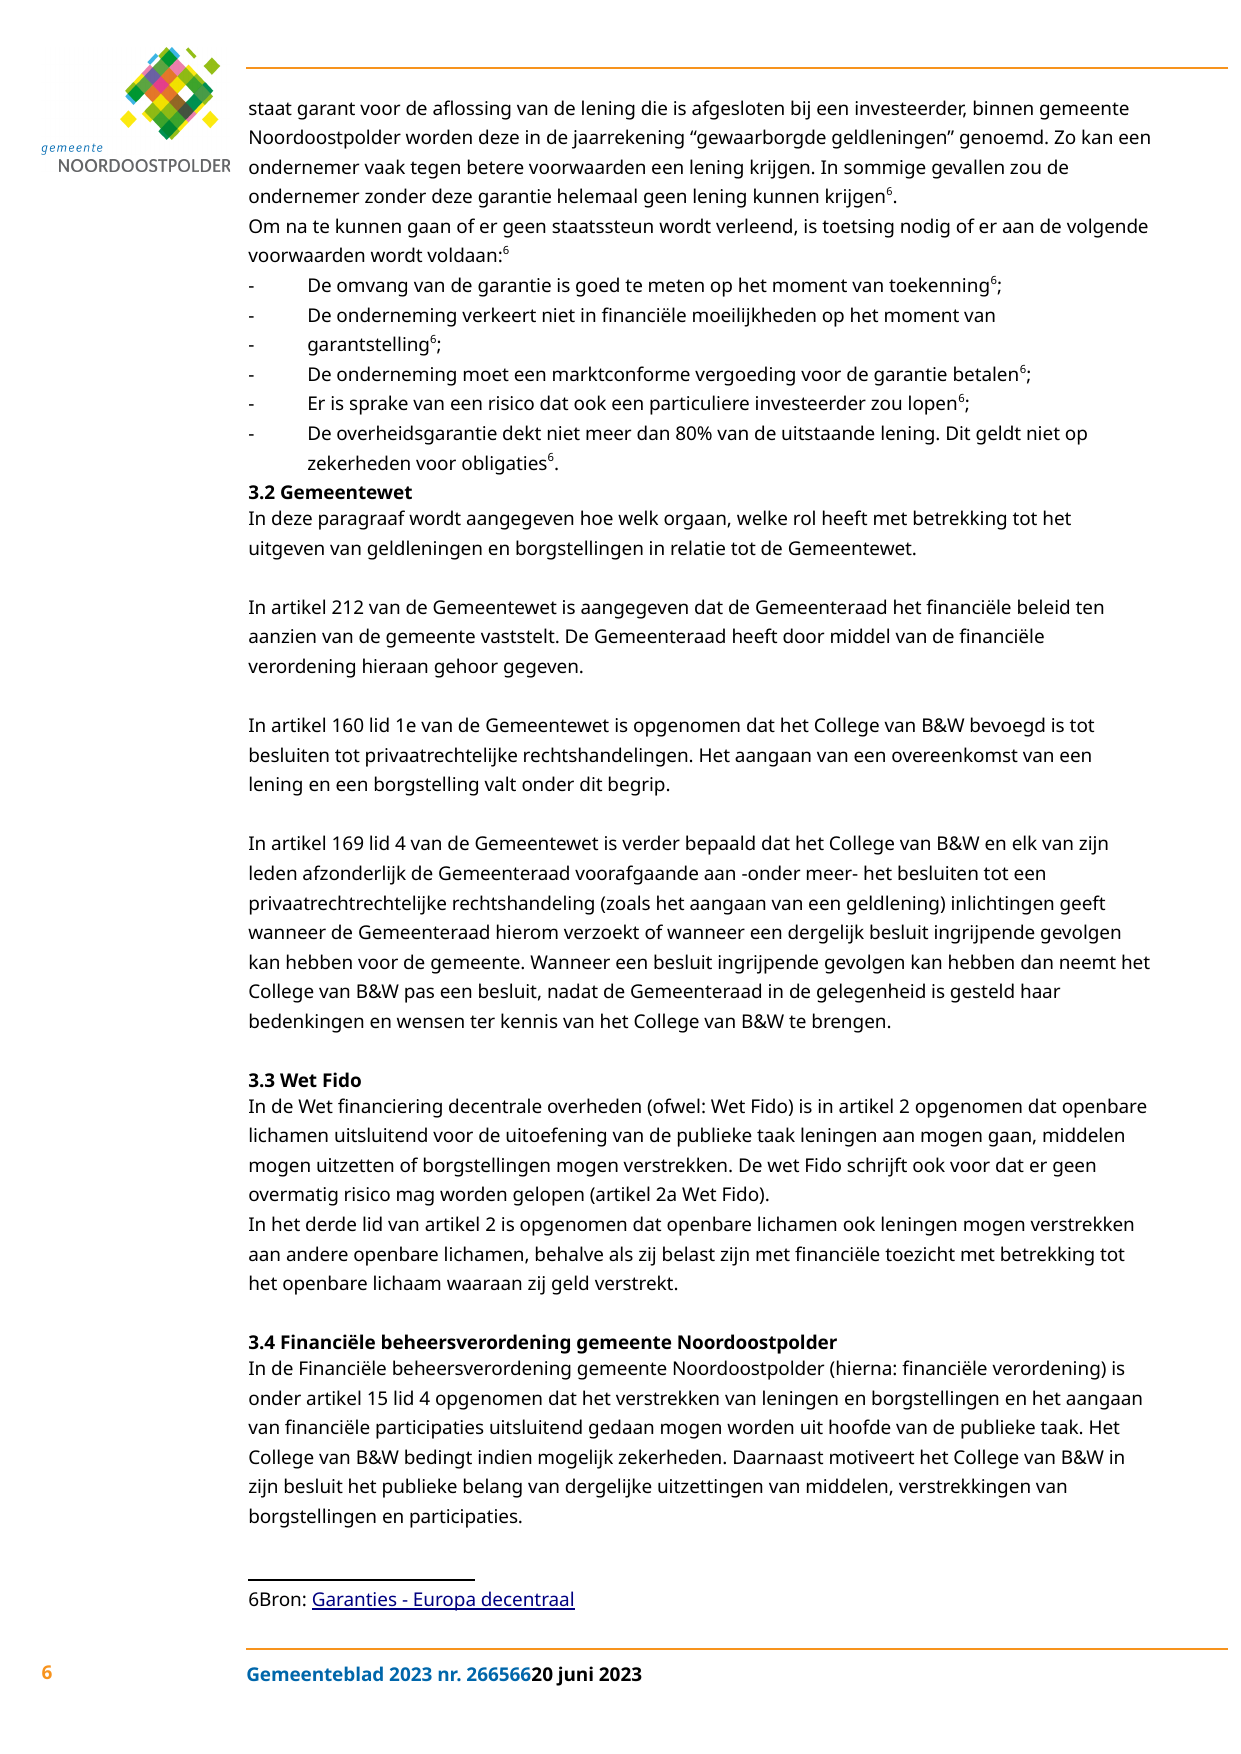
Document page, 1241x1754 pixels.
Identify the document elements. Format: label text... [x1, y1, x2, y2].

list garantstelling6; [248, 331, 1152, 357]
list De overheidsgarantie dekt niet meer dan 80% van de uitstaande lening. Dit geldt niet op zekerheden voor obligaties6. [248, 420, 1152, 476]
list De onderneming verkeert niet in financiële moeilijkheden op het moment van [248, 302, 1152, 328]
text Bron: Garanties - Europa decentraal [248, 1586, 1152, 1612]
text In de Wet financiering decentrale overheden (ofwel: Wet Fido) is in artikel 2 opgenomen dat openbare lichamen uitsluitend voor de uitoefening van de publieke taak leningen aan mogen gaan, middelen mogen uitzetten of borgstellingen mogen verstrekken. De wet Fido schrijft ook voor dat er geen overmatig risico mag worden gelopen (artikel 2a Wet Fido). [248, 1093, 1152, 1207]
list De onderneming moet een marktconforme vergoeding voor de garantie betalen6; [248, 361, 1152, 387]
text 3.4 Financiële beheersverordening gemeente Noordoostpolder [248, 1329, 1152, 1355]
text In artikel 169 lid 4 van de Gemeentewet is verder bepaald dat het College van B&W en elk van zijn leden afzonderlijk de Gemeenteraad voorafgaande aan -onder meer- het besluiten tot een privaatrechtrechtelijke rechtshandeling (zoals het aangaan van een geldlening) inlichtingen geeft wanneer de Gemeenteraad hierom verzoekt of wanneer een dergelijk besluit ingrijpende gevolgen kan hebben voor de gemeente. Wanneer een besluit ingrijpende gevolgen kan hebben dan neemt het College van B&W pas een besluit, nadat de Gemeenteraad in de gelegenheid is gesteld haar bedenkingen en wensen ter kennis van het College van B&W te brengen. [248, 831, 1152, 1034]
text In artikel 212 van de Gemeentewet is aangegeven dat de Gemeenteraad het financiële beleid ten aanzien van de gemeente vaststelt. De Gemeenteraad heeft door middel van de financiële verordening hieraan gehoor gegeven. [248, 594, 1152, 679]
text Om na te kunnen gaan of er geen staatssteun wordt verleend, is toetsing nodig of er aan de volgende voorwaarden wordt voldaan:6 [248, 213, 1152, 268]
list De omvang van de garantie is goed te meten op het moment van toekenning6; [248, 272, 1152, 298]
text 3.3 Wet Fido [248, 1067, 1152, 1093]
text 3.2 Gemeentewet [248, 479, 1152, 505]
picture [41, 47, 231, 172]
text In deze paragraaf wordt aangegeven hoe welk orgaan, welke rol heeft met betrekking tot het uitgeven van geldleningen en borgstellingen in relatie tot de Gemeentewet. [248, 505, 1152, 560]
list Er is sprake van een risico dat ook een particuliere investeerder zou lopen6; [248, 391, 1152, 416]
text In de Financiële beheersverordening gemeente Noordoostpolder (hierna: financiële verordening) is onder artikel 15 lid 4 opgenomen dat het verstrekken van leningen en borgstellingen en het aangaan van financiële participaties uitsluitend gedaan mogen worden uit hoofde van de publieke taak. Het College van B&W bedingt indien mogelijk zekerheden. Daarnaast motiveert het College van B&W in zijn besluit het publieke belang van dergelijke uitzettingen van middelen, verstrekkingen van borgstellingen en participaties. [248, 1355, 1152, 1529]
text staat garant voor de aflossing van de lening die is afgesloten bij een investeerder, binnen gemeente Noordoostpolder worden deze in de jaarrekening “gewaarborgde geldleningen” genoemd. Zo kan een ondernemer vaak tegen betere voorwaarden een lening krijgen. In sommige gevallen zou de ondernemer zonder deze garantie helemaal geen lening kunnen krijgen. [248, 95, 1152, 209]
text In het derde lid van artikel 2 is opgenomen dat openbare lichamen ook leningen mogen verstrekken aan andere openbare lichamen, behalve als zij belast zijn met financiële toezicht met betrekking tot het openbare lichaam waaraan zij geld verstrekt. [248, 1211, 1152, 1296]
text In artikel 160 lid 1e van de Gemeentewet is opgenomen dat het College van B&W bevoegd is tot besluiten tot privaatrechtelijke rechtshandelingen. Het aangaan van een overeenkomst van een lening en een borgstelling valt onder dit begrip. [248, 712, 1152, 797]
